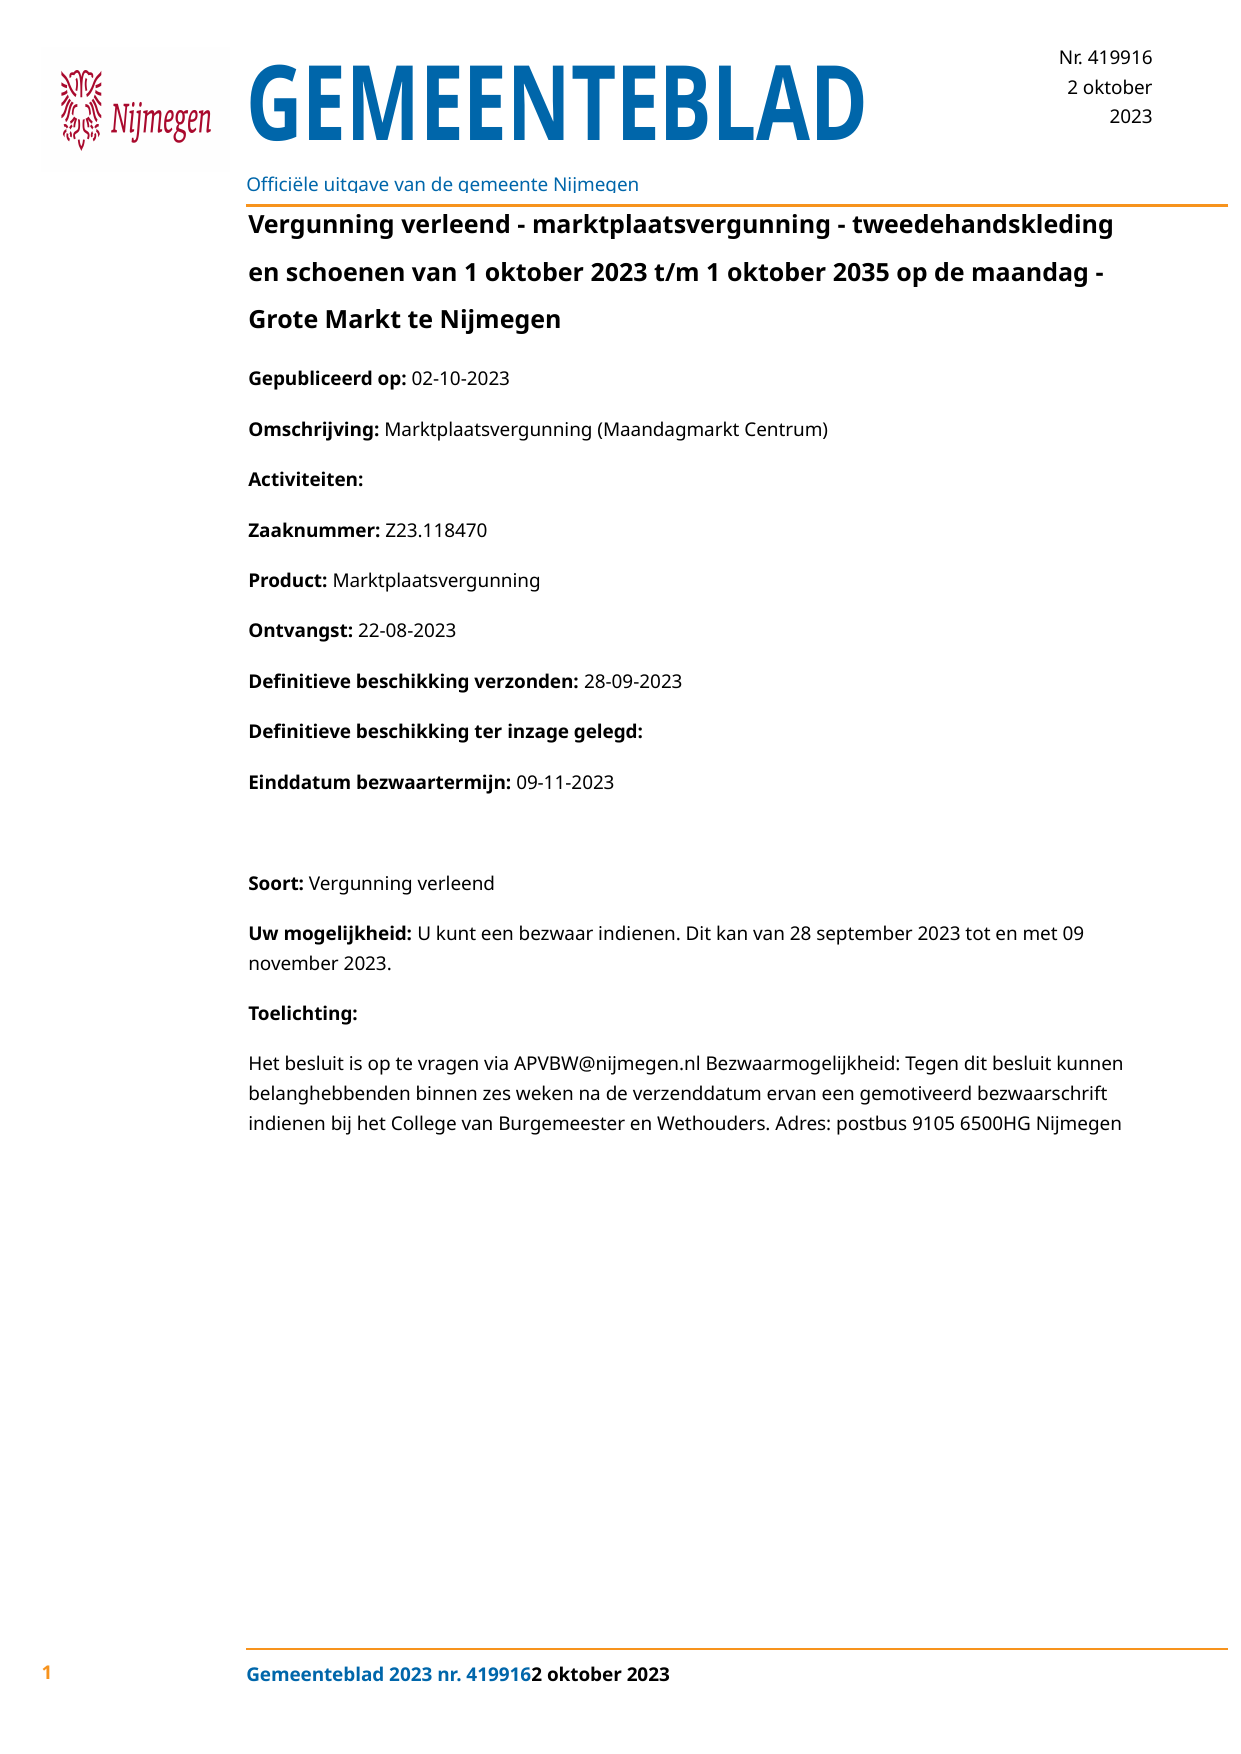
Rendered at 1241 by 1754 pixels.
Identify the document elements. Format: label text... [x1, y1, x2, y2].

text Activiteiten: [248, 466, 1152, 492]
text Definitieve beschikking verzonden: 28-09-2023 [248, 668, 1152, 694]
text Ontvangst: 22-08-2023 [248, 618, 1152, 643]
text Definitieve beschikking ter inzage gelegd: [248, 718, 1152, 744]
text Omschrijving: Marktplaatsvergunning (Maandagmarkt Centrum) [248, 416, 1152, 442]
text Zaaknummer: Z23.118470 [248, 517, 1152, 542]
text Toelichting: [248, 1000, 1152, 1026]
text Het besluit is op te vragen via APVBW@nijmegen.nl Bezwaarmogelijkheid: Tegen dit besluit kunnen belanghebbenden binnen zes weken na de verzenddatum ervan een gemotiveerd bezwaarschrift indienen bij het College van Burgemeester en Wethouders. Adres: postbus 9105 6500HG Nijmegen [248, 1051, 1152, 1135]
text Uw mogelijkheid: U kunt een bezwaar indienen. Dit kan van 28 september 2023 tot en met 09 november 2023. [248, 920, 1152, 975]
text Soort: Vergunning verleend [248, 870, 1152, 895]
picture [41, 47, 231, 172]
text Einddatum bezwaartermijn: 09-11-2023 [248, 769, 1152, 794]
text Vergunning verleend - marktplaatsvergunning - tweedehandskleding en schoenen van 1 oktober 2023 t/m 1 oktober 2035 op de maandag - Grote Markt te Nijmegen [248, 207, 1152, 336]
text Product: Marktplaatsvergunning [248, 567, 1152, 593]
text Gepubliceerd op: 02-10-2023 [248, 366, 1152, 391]
